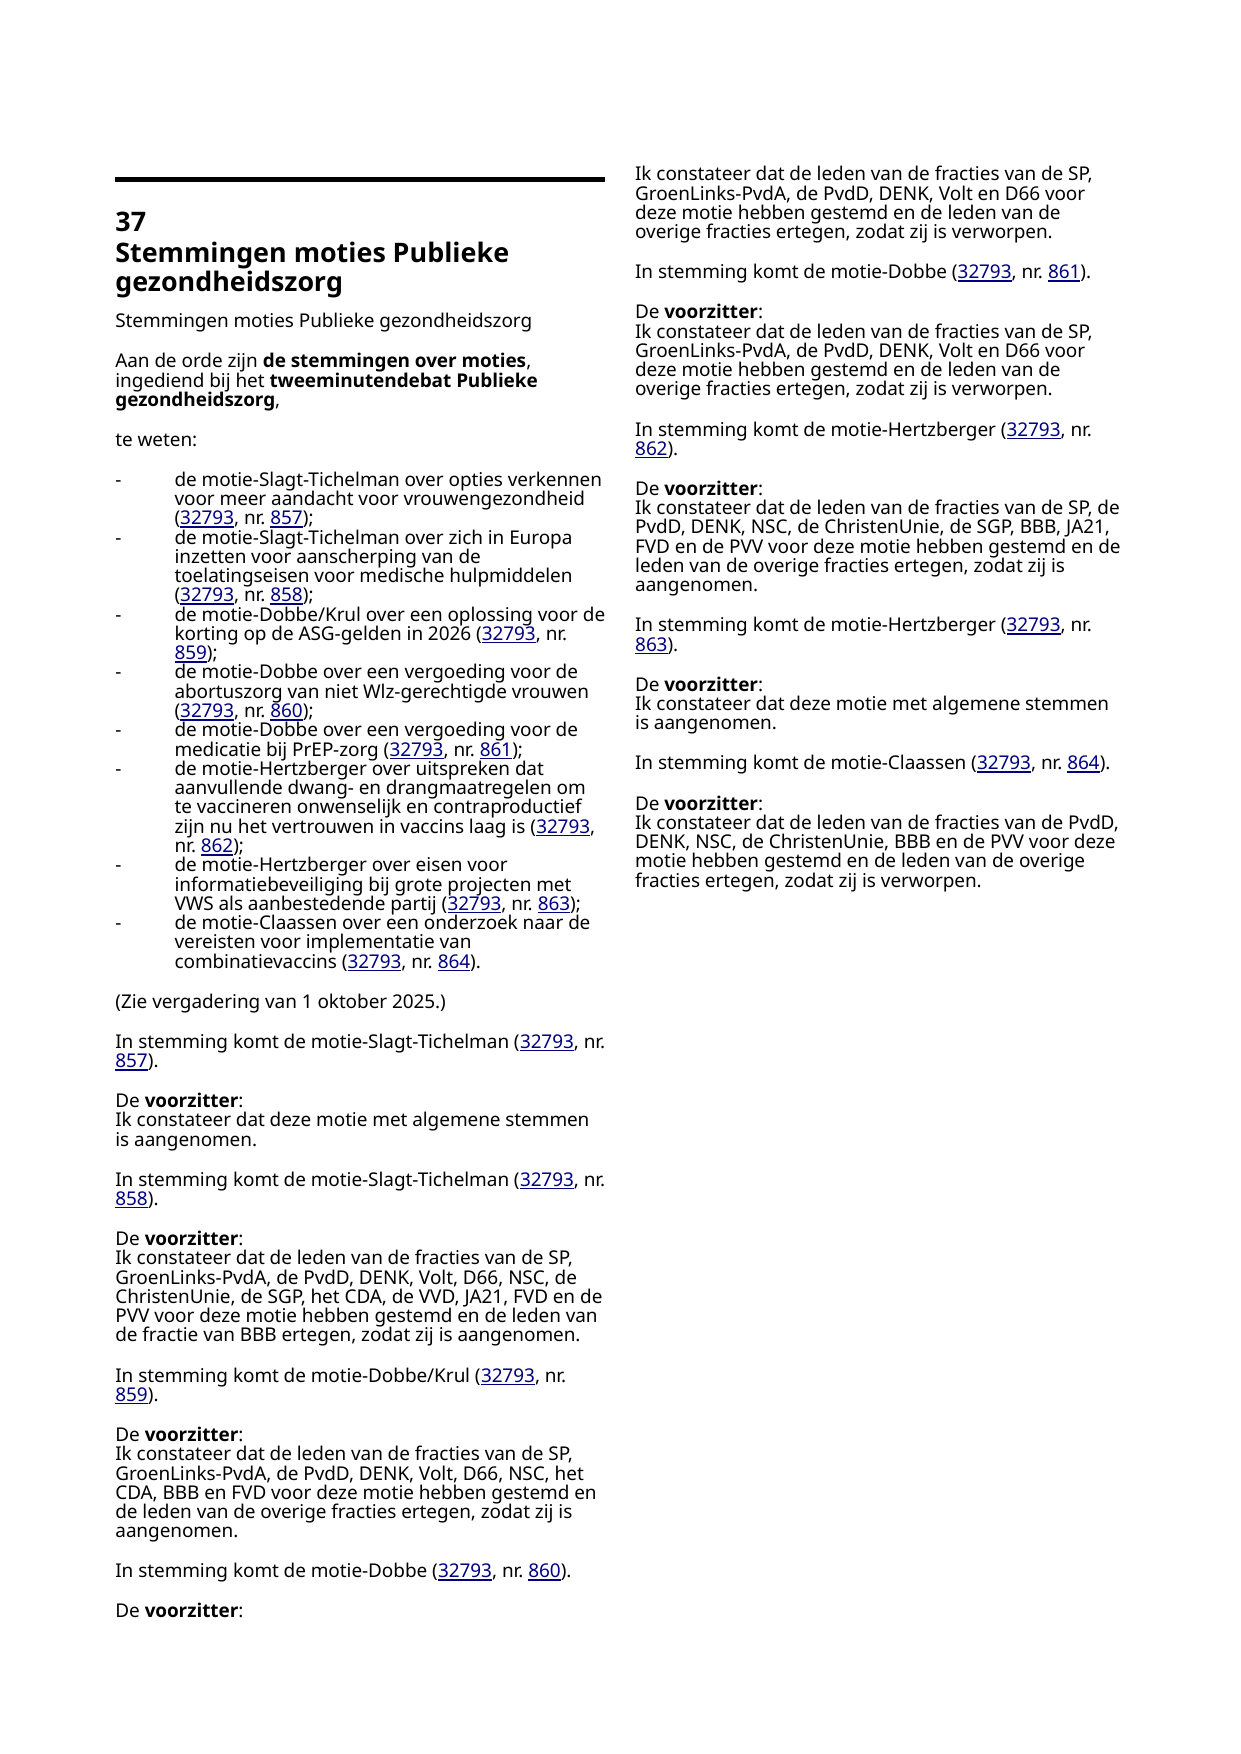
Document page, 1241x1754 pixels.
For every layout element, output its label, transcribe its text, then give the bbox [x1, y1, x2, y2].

text De voorzitter: [115, 1230, 605, 1249]
text Stemmingen moties Publieke gezondheidszorg [115, 312, 605, 332]
text Ik constateer dat de leden van de fracties van de SP, GroenLinks-PvdA, de PvdD, DENK, Volt, D66, NSC, het CDA, BBB en FVD voor deze motie hebben gestemd en de leden van de overige fracties ertegen, zodat zij is aangenomen. [115, 1445, 605, 1542]
text De voorzitter: [115, 1092, 605, 1111]
text In stemming komt de motie-Hertzberger (32793, nr. 863). [635, 616, 1125, 655]
text In stemming komt de motie-Dobbe/Krul (32793, nr. 859). [115, 1367, 605, 1405]
list de motie-Slagt-Tichelman over zich in Europa inzetten voor aanscherping van de toelatingseisen voor medische hulpmiddelen (32793, nr. 858); [115, 529, 605, 606]
list de motie-Dobbe over een vergoeding voor de medicatie bij PrEP-zorg (32793, nr. 861); [115, 721, 605, 760]
list de motie-Dobbe/Krul over een oplossing voor de korting op de ASG-gelden in 2026 (32793, nr. 859); [115, 606, 605, 663]
text 37 [115, 203, 605, 239]
text In stemming komt de motie-Hertzberger (32793, nr. 862). [635, 421, 1125, 459]
list de motie-Dobbe over een vergoeding voor de abortuszorg van niet Wlz-gerechtigde vrouwen (32793, nr. 860); [115, 663, 605, 721]
text In stemming komt de motie-Dobbe (32793, nr. 861). [635, 263, 1125, 282]
text Ik constateer dat de leden van de fracties van de SP, GroenLinks-PvdA, de PvdD, DENK, Volt en D66 voor deze motie hebben gestemd en de leden van de overige fracties ertegen, zodat zij is verworpen. [635, 165, 1125, 242]
text De voorzitter: [635, 303, 1125, 323]
list de motie-Hertzberger over eisen voor informatiebeveiliging bij grote projecten met VWS als aanbestedende partij (32793, nr. 863); [115, 856, 605, 914]
text Stemmingen moties Publieke gezondheidszorg [115, 239, 605, 312]
list de motie-Claassen over een onderzoek naar de vereisten voor implementatie van combinatievaccins (32793, nr. 864). [115, 914, 605, 972]
text De voorzitter: [635, 676, 1125, 695]
text In stemming komt de motie-Slagt-Tichelman (32793, nr. 858). [115, 1171, 605, 1209]
list de motie-Slagt-Tichelman over opties verkennen voor meer aandacht voor vrouwengezondheid (32793, nr. 857); [115, 471, 605, 529]
text Ik constateer dat de leden van de fracties van de SP, GroenLinks-PvdA, de PvdD, DENK, Volt, D66, NSC, de ChristenUnie, de SGP, het CDA, de VVD, JA21, FVD en de PVV voor deze motie hebben gestemd en de leden van de fractie van BBB ertegen, zodat zij is aangenomen. [115, 1249, 605, 1346]
text In stemming komt de motie-Claassen (32793, nr. 864). [635, 754, 1125, 774]
text Ik constateer dat deze motie met algemene stemmen is aangenomen. [115, 1111, 605, 1150]
text Ik constateer dat de leden van de fracties van de SP, de PvdD, DENK, NSC, de ChristenUnie, de SGP, BBB, JA21, FVD en de PVV voor deze motie hebben gestemd en de leden van de overige fracties ertegen, zodat zij is aangenomen. [635, 499, 1125, 596]
text De voorzitter: [635, 480, 1125, 499]
text De voorzitter: [115, 1602, 605, 1622]
text Ik constateer dat deze motie met algemene stemmen is aangenomen. [635, 695, 1125, 733]
text De voorzitter: [635, 794, 1125, 814]
text Ik constateer dat de leden van de fracties van de SP, GroenLinks-PvdA, de PvdD, DENK, Volt en D66 voor deze motie hebben gestemd en de leden van de overige fracties ertegen, zodat zij is verworpen. [635, 323, 1125, 400]
text In stemming komt de motie-Dobbe (32793, nr. 860). [115, 1562, 605, 1582]
text Aan de orde zijn de stemmingen over moties, ingediend bij het tweeminutendebat Publieke gezondheidszorg, [115, 352, 605, 410]
text In stemming komt de motie-Slagt-Tichelman (32793, nr. 857). [115, 1033, 605, 1071]
list de motie-Hertzberger over uitspreken dat aanvullende dwang- en drangmaatregelen om te vaccineren onwenselijk en contraproductief zijn nu het vertrouwen in vaccins laag is (32793, nr. 862); [115, 760, 605, 856]
text Ik constateer dat de leden van de fracties van de PvdD, DENK, NSC, de ChristenUnie, BBB en de PVV voor deze motie hebben gestemd en de leden van de overige fracties ertegen, zodat zij is verworpen. [635, 814, 1125, 891]
text (Zie vergadering van 1 oktober 2025.) [115, 993, 605, 1012]
text te weten: [115, 431, 605, 450]
text De voorzitter: [115, 1426, 605, 1445]
